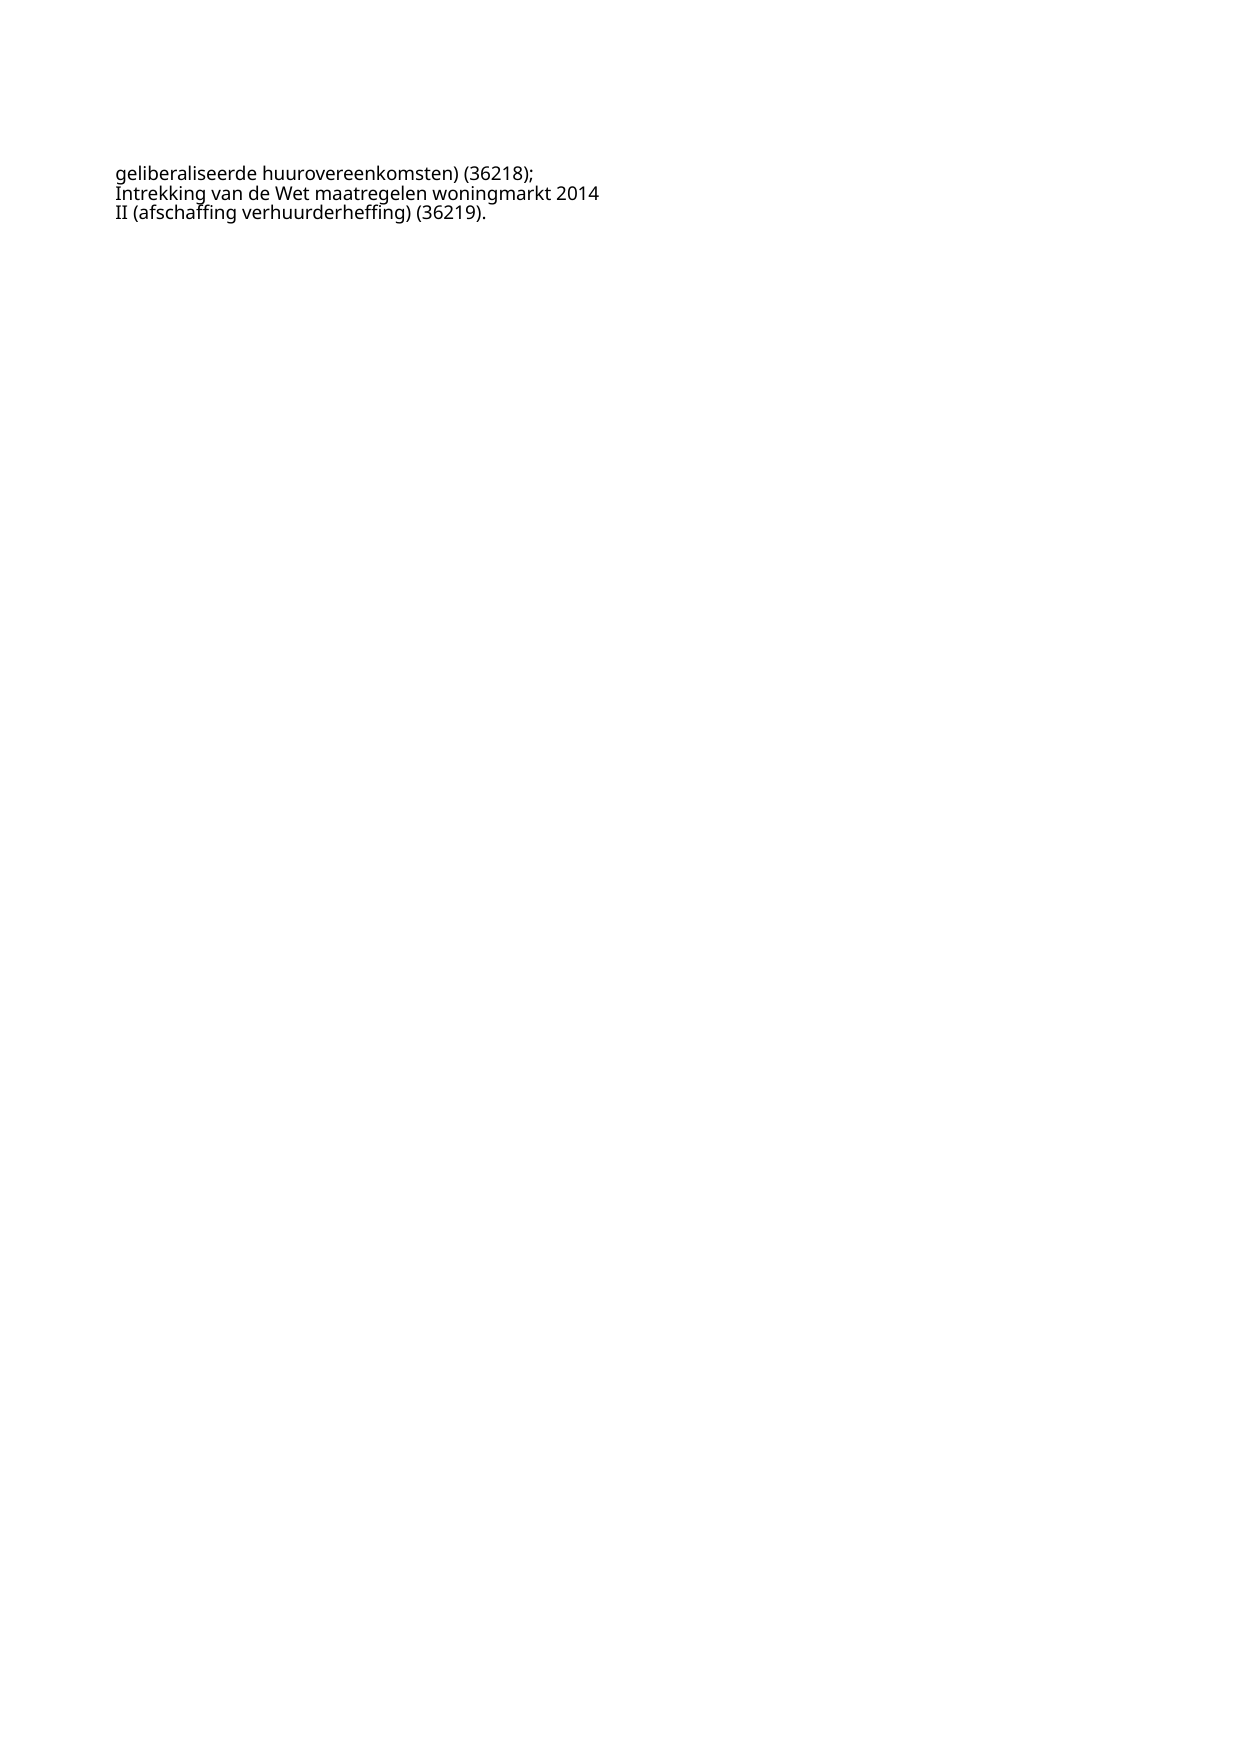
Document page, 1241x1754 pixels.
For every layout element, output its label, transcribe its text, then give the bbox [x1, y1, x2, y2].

text geliberaliseerde huurovereenkomsten) (36218); [115, 165, 605, 184]
text Intrekking van de Wet maatregelen woningmarkt 2014 II (afschaffing verhuurderheffing) (36219). [115, 184, 605, 223]
